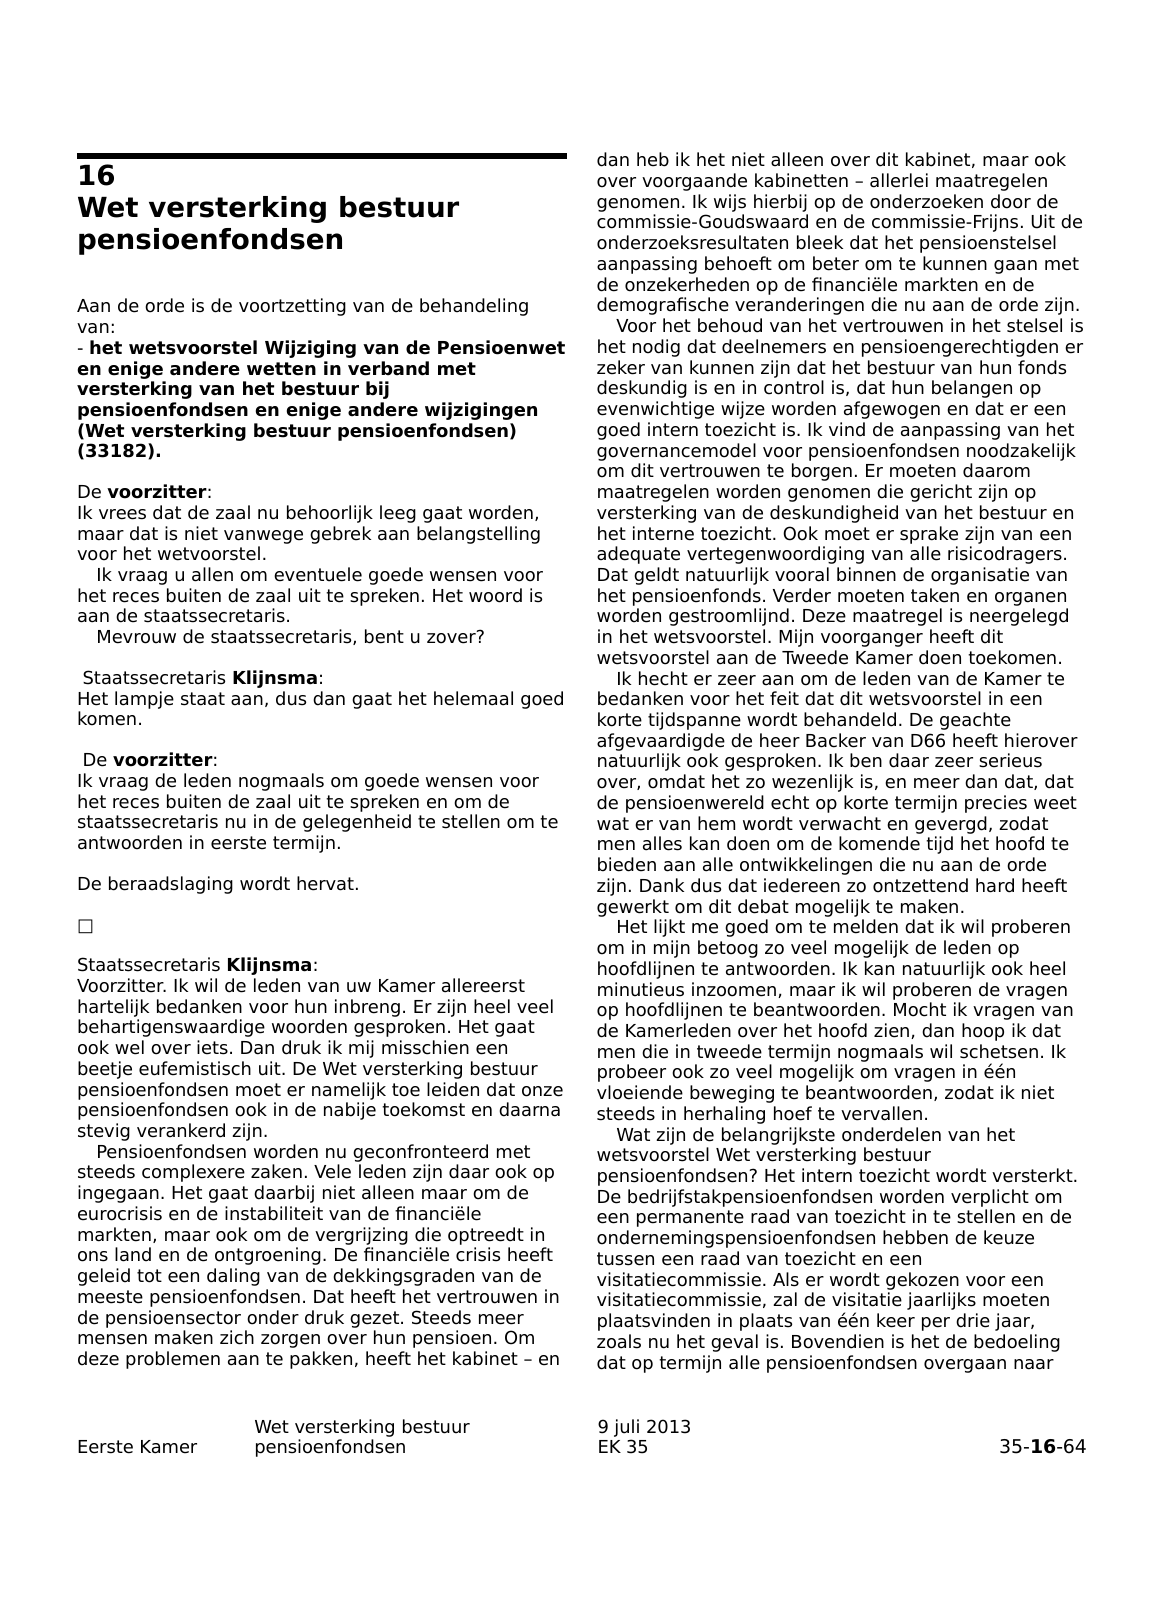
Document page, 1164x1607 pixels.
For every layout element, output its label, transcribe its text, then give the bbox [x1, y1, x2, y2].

text Ik vraag u allen om eventuele goede wensen voor het reces buiten de zaal uit te spreken. Het woord is aan de staatssecretaris. [77, 565, 567, 627]
title 16 Wet versterking bestuur pensioenfondsen [77, 159, 567, 256]
text Het lampje staat aan, dus dan gaat het helemaal goed komen. [77, 688, 567, 730]
text De beraadslaging wordt hervat. [77, 874, 567, 894]
text Staatssecretaris Klijnsma: [77, 955, 567, 976]
text De voorzitter: [77, 482, 567, 503]
text Ik vrees dat de zaal nu behoorlijk leeg gaat worden, maar dat is niet vanwege gebrek aan belangstelling voor het wetvoorstel. [77, 503, 567, 565]
text Wat zijn de belangrijkste onderdelen van het wetsvoorstel Wet versterking bestuur pensioenfondsen? Het intern toezicht wordt versterkt. De bedrijfstakpensioenfondsen worden verplicht om een permanente raad van toezicht in te stellen en de ondernemingspensioenfondsen hebben de keuze tussen een raad van toezicht en een visitatiecommissie. Als er wordt gekozen voor een visitatiecommissie, zal de visitatie jaarlijks moeten plaatsvinden in plaats van één keer per drie jaar, zoals nu het geval is. Bovendien is het de bedoeling dat op termijn alle pensioenfondsen overgaan naar [596, 1124, 1087, 1373]
text □ [77, 914, 567, 935]
text Staatssecretaris Klijnsma: [77, 668, 567, 688]
text De voorzitter: [77, 750, 567, 771]
text Het lijkt me goed om te melden dat ik wil proberen om in mijn betoog zo veel mogelijk de leden op hoofdlijnen te antwoorden. Ik kan natuurlijk ook heel minutieus inzoomen, maar ik wil proberen de vragen op hoofdlijnen te beantwoorden. Mocht ik vragen van de Kamerleden over het hoofd zien, dan hoop ik dat men die in tweede termijn nogmaals wil schetsen. Ik probeer ook zo veel mogelijk om vragen in één vloeiende beweging te beantwoorden, zodat ik niet steeds in herhaling hoef te vervallen. [596, 917, 1087, 1124]
text Mevrouw de staatssecretaris, bent u zover? [77, 627, 567, 648]
text dan heb ik het niet alleen over dit kabinet, maar ook over voorgaande kabinetten – allerlei maatregelen genomen. Ik wijs hierbij op de onderzoeken door de commissie-Goudswaard en de commissie-Frijns. Uit de onderzoeksresultaten bleek dat het pensioenstelsel aanpassing behoeft om beter om te kunnen gaan met de onzekerheden op de financiële markten en de demografische veranderingen die nu aan de orde zijn. [596, 150, 1087, 316]
text Ik hecht er zeer aan om de leden van de Kamer te bedanken voor het feit dat dit wetsvoorstel in een korte tijdspanne wordt behandeld. De geachte afgevaardigde de heer Backer van D66 heeft hierover natuurlijk ook gesproken. Ik ben daar zeer serieus over, omdat het zo wezenlijk is, en meer dan dat, dat de pensioenwereld echt op korte termijn precies weet wat er van hem wordt verwacht en gevergd, zodat men alles kan doen om de komende tijd het hoofd te bieden aan alle ontwikkelingen die nu aan de orde zijn. Dank dus dat iedereen zo ontzettend hard heeft gewerkt om dit debat mogelijk te maken. [596, 668, 1087, 917]
text Voorzitter. Ik wil de leden van uw Kamer allereerst hartelijk bedanken voor hun inbreng. Er zijn heel veel behartigenswaardige woorden gesproken. Het gaat ook wel over iets. Dan druk ik mij misschien een beetje eufemistisch uit. De Wet versterking bestuur pensioenfondsen moet er namelijk toe leiden dat onze pensioenfondsen ook in de nabije toekomst en daarna stevig verankerd zijn. [77, 976, 567, 1142]
text Aan de orde is de voortzetting van de behandeling van: [77, 296, 567, 338]
text - het wetsvoorstel Wijziging van de Pensioenwet en enige andere wetten in verband met versterking van het bestuur bij pensioenfondsen en enige andere wijzigingen (Wet versterking bestuur pensioenfondsen) (33182). [77, 338, 567, 462]
text Ik vraag de leden nogmaals om goede wensen voor het reces buiten de zaal uit te spreken en om de staatssecretaris nu in de gelegenheid te stellen om te antwoorden in eerste termijn. [77, 771, 567, 854]
text Pensioenfondsen worden nu geconfronteerd met steeds complexere zaken. Vele leden zijn daar ook op ingegaan. Het gaat daarbij niet alleen maar om de eurocrisis en de instabiliteit van de financiële markten, maar ook om de vergrijzing die optreedt in ons land en de ontgroening. De financiële crisis heeft geleid tot een daling van de dekkingsgraden van de meeste pensioenfondsen. Dat heeft het vertrouwen in de pensioensector onder druk gezet. Steeds meer mensen maken zich zorgen over hun pensioen. Om deze problemen aan te pakken, heeft het kabinet – en [77, 1142, 567, 1370]
text Voor het behoud van het vertrouwen in het stelsel is het nodig dat deelnemers en pensioengerechtigden er zeker van kunnen zijn dat het bestuur van hun fonds deskundig is en in control is, dat hun belangen op evenwichtige wijze worden afgewogen en dat er een goed intern toezicht is. Ik vind de aanpassing van het governancemodel voor pensioenfondsen noodzakelijk om dit vertrouwen te borgen. Er moeten daarom maatregelen worden genomen die gericht zijn op versterking van de deskundigheid van het bestuur en het interne toezicht. Ook moet er sprake zijn van een adequate vertegenwoordiging van alle risicodragers. Dat geldt natuurlijk vooral binnen de organisatie van het pensioenfonds. Verder moeten taken en organen worden gestroomlijnd. Deze maatregel is neergelegd in het wetsvoorstel. Mijn voorganger heeft dit wetsvoorstel aan de Tweede Kamer doen toekomen. [596, 316, 1087, 668]
